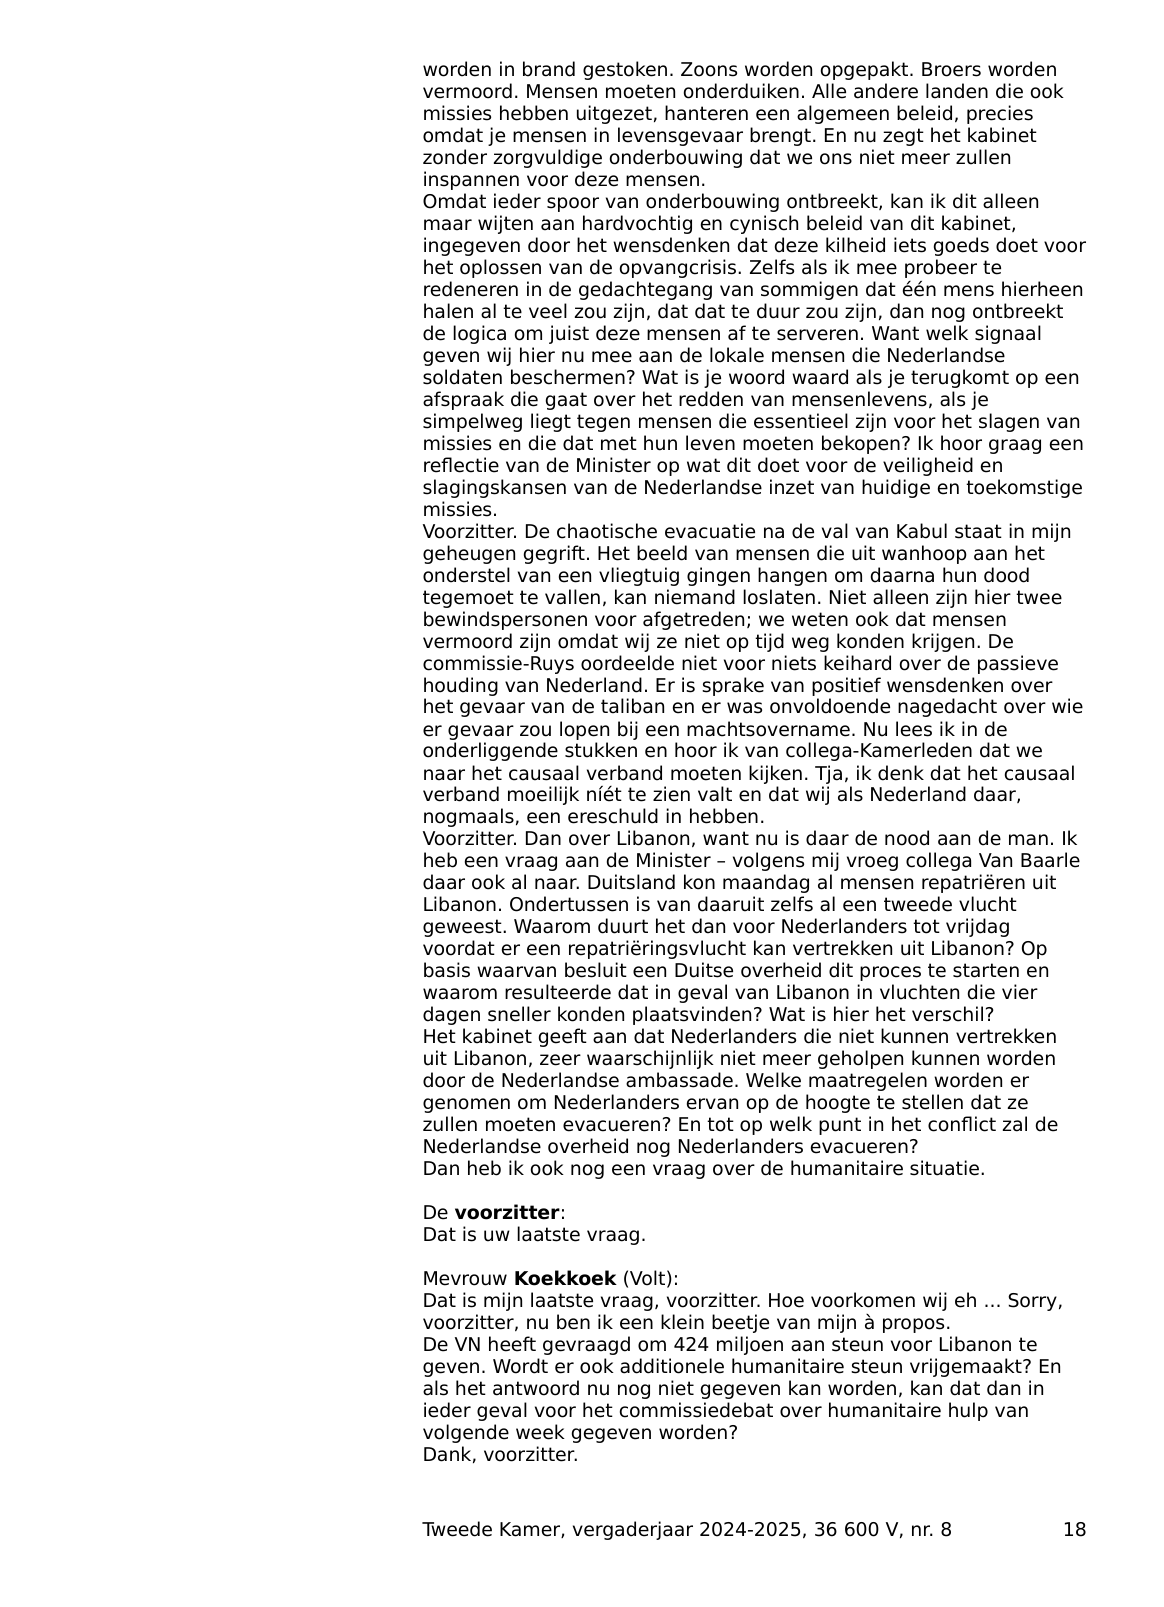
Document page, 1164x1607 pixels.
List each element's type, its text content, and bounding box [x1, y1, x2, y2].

text Voorzitter. De chaotische evacuatie na de val van Kabul staat in mijn geheugen gegrift. Het beeld van mensen die uit wanhoop aan het onderstel van een vliegtuig gingen hangen om daarna hun dood tegemoet te vallen, kan niemand loslaten. Niet alleen zijn hier twee bewindspersonen voor afgetreden; we weten ook dat mensen vermoord zijn omdat wij ze niet op tijd weg konden krijgen. De commissie-Ruys oordeelde niet voor niets keihard over de passieve houding van Nederland. Er is sprake van positief wensdenken over het gevaar van de taliban en er was onvoldoende nagedacht over wie er gevaar zou lopen bij een machtsovername. Nu lees ik in de onderliggende stukken en hoor ik van collega-Kamerleden dat we naar het causaal verband moeten kijken. Tja, ik denk dat het causaal verband moeilijk níét te zien valt en dat wij als Nederland daar, nogmaals, een ereschuld in hebben. [422, 521, 1087, 828]
text De voorzitter: [422, 1202, 1087, 1224]
text Dank, voorzitter. [422, 1444, 1087, 1466]
text Voorzitter. Dan over Libanon, want nu is daar de nood aan de man. Ik heb een vraag aan de Minister – volgens mij vroeg collega Van Baarle daar ook al naar. Duitsland kon maandag al mensen repatriëren uit Libanon. Ondertussen is van daaruit zelfs al een tweede vlucht geweest. Waarom duurt het dan voor Nederlanders tot vrijdag voordat er een repatriëringsvlucht kan vertrekken uit Libanon? Op basis waarvan besluit een Duitse overheid dit proces te starten en waarom resulteerde dat in geval van Libanon in vluchten die vier dagen sneller konden plaatsvinden? Wat is hier het verschil? [422, 828, 1087, 1026]
text Dan heb ik ook nog een vraag over de humanitaire situatie. [422, 1158, 1087, 1180]
text worden in brand gestoken. Zoons worden opgepakt. Broers worden vermoord. Mensen moeten onderduiken. Alle andere landen die ook missies hebben uitgezet, hanteren een algemeen beleid, precies omdat je mensen in levensgevaar brengt. En nu zegt het kabinet zonder zorgvuldige onderbouwing dat we ons niet meer zullen inspannen voor deze mensen. [422, 59, 1087, 191]
text De VN heeft gevraagd om 424 miljoen aan steun voor Libanon te geven. Wordt er ook additionele humanitaire steun vrijgemaakt? En als het antwoord nu nog niet gegeven kan worden, kan dat dan in ieder geval voor het commissiedebat over humanitaire hulp van volgende week gegeven worden? [422, 1334, 1087, 1444]
text Dat is mijn laatste vraag, voorzitter. Hoe voorkomen wij eh ... Sorry, voorzitter, nu ben ik een klein beetje van mijn à propos. [422, 1290, 1087, 1334]
text Omdat ieder spoor van onderbouwing ontbreekt, kan ik dit alleen maar wijten aan hardvochtig en cynisch beleid van dit kabinet, ingegeven door het wensdenken dat deze kilheid iets goeds doet voor het oplossen van de opvangcrisis. Zelfs als ik mee probeer te redeneren in de gedachtegang van sommigen dat één mens hierheen halen al te veel zou zijn, dat dat te duur zou zijn, dan nog ontbreekt de logica om juist deze mensen af te serveren. Want welk signaal geven wij hier nu mee aan de lokale mensen die Nederlandse soldaten beschermen? Wat is je woord waard als je terugkomt op een afspraak die gaat over het redden van mensenlevens, als je simpelweg liegt tegen mensen die essentieel zijn voor het slagen van missies en die dat met hun leven moeten bekopen? Ik hoor graag een reflectie van de Minister op wat dit doet voor de veiligheid en slagingskansen van de Nederlandse inzet van huidige en toekomstige missies. [422, 191, 1087, 521]
text Het kabinet geeft aan dat Nederlanders die niet kunnen vertrekken uit Libanon, zeer waarschijnlijk niet meer geholpen kunnen worden door de Nederlandse ambassade. Welke maatregelen worden er genomen om Nederlanders ervan op de hoogte te stellen dat ze zullen moeten evacueren? En tot op welk punt in het conflict zal de Nederlandse overheid nog Nederlanders evacueren? [422, 1026, 1087, 1158]
text Dat is uw laatste vraag. [422, 1224, 1087, 1246]
text Mevrouw Koekkoek (Volt): [422, 1268, 1087, 1290]
